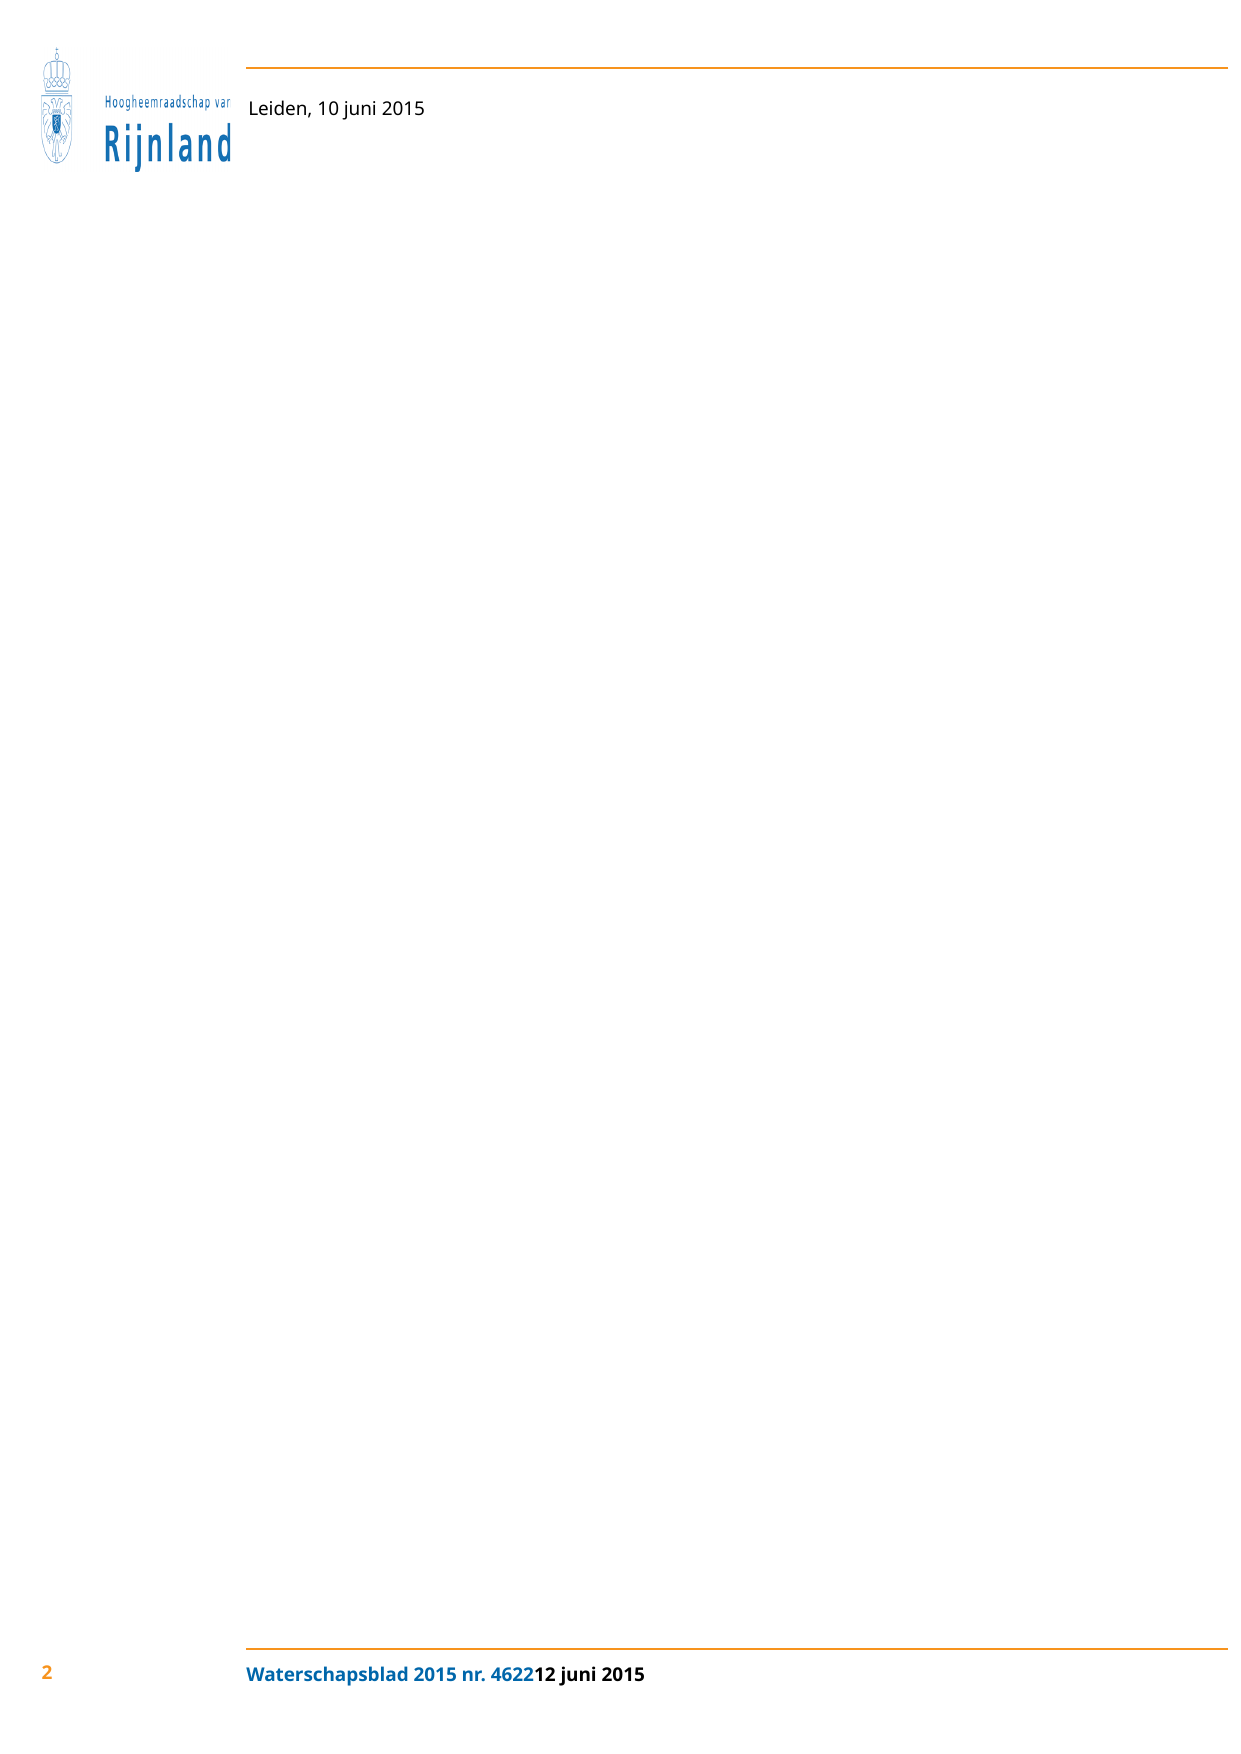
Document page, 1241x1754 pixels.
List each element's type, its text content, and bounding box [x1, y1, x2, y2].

text Leiden, 10 juni 2015 [248, 95, 1152, 121]
picture [41, 47, 231, 172]
